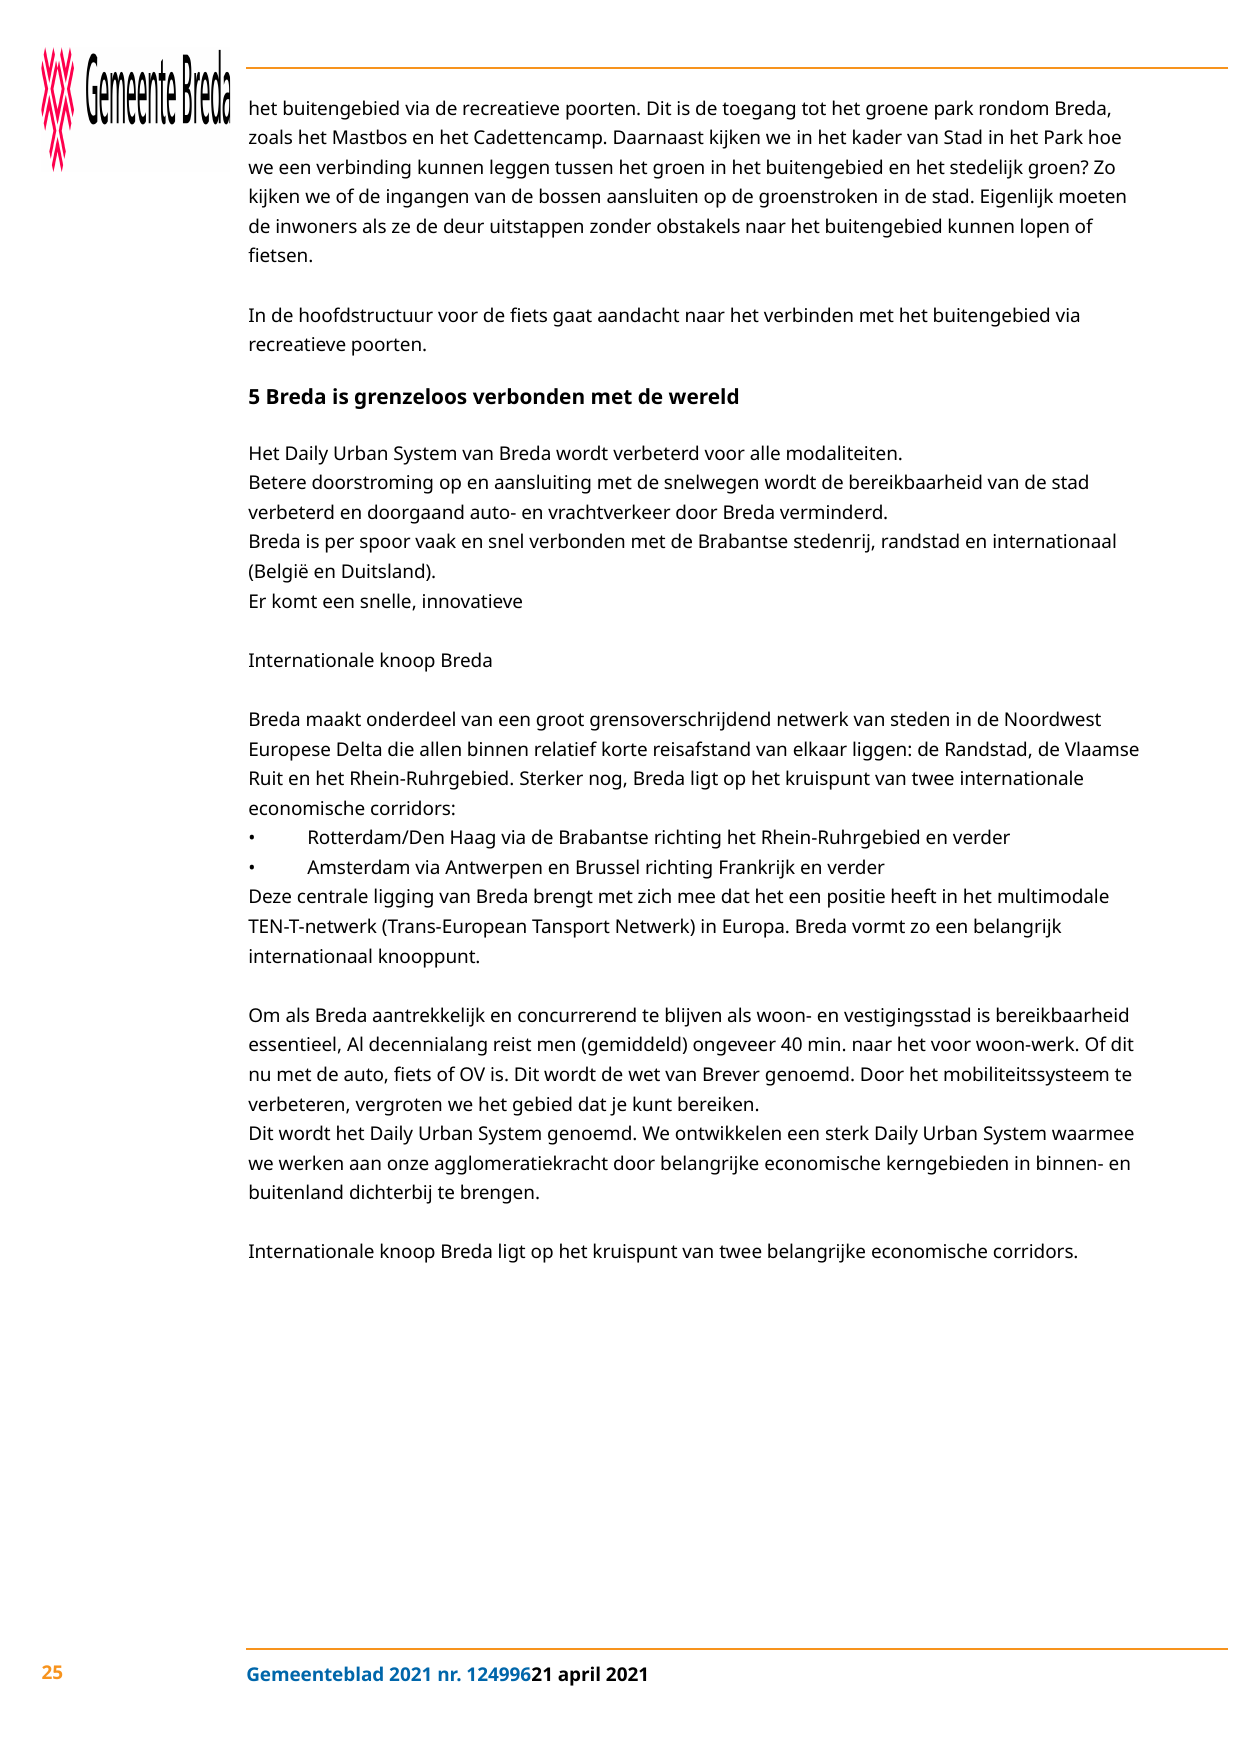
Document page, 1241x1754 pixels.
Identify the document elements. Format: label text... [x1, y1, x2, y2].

list Rotterdam/Den Haag via de Brabantse richting het Rhein-Ruhrgebied en verder [248, 824, 1152, 850]
text Breda maakt onderdeel van een groot grensoverschrijdend netwerk van steden in de Noordwest Europese Delta die allen binnen relatief korte reisafstand van elkaar liggen: de Randstad, de Vlaamse Ruit en het Rhein-Ruhrgebied. Sterker nog, Breda ligt op het kruispunt van twee internationale economische corridors: [248, 706, 1152, 821]
text Om als Breda aantrekkelijk en concurrerend te blijven als woon- en vestigingsstad is bereikbaarheid essentieel, Al decennialang reist men (gemiddeld) ongeveer 40 min. naar het voor woon-werk. Of dit nu met de auto, fiets of OV is. Dit wordt de wet van Brever genoemd. Door het mobiliteitssysteem te verbeteren, vergroten we het gebied dat je kunt bereiken. [248, 1002, 1152, 1116]
text Internationale knoop Breda [248, 647, 1152, 673]
text Er komt een snelle, innovatieve [248, 588, 1152, 613]
list Amsterdam via Antwerpen en Brussel richting Frankrijk en verder [248, 854, 1152, 880]
text Dit wordt het Daily Urban System genoemd. We ontwikkelen een sterk Daily Urban System waarmee we werken aan onze agglomeratiekracht door belangrijke economische kerngebieden in binnen- en buitenland dichterbij te brengen. [248, 1120, 1152, 1205]
text Betere doorstroming op en aansluiting met de snelwegen wordt de bereikbaarheid van de stad verbeterd en doorgaand auto- en vrachtverkeer door Breda verminderd. [248, 469, 1152, 525]
picture [41, 47, 231, 172]
text Breda is per spoor vaak en snel verbonden met de Brabantse stedenrij, randstad en internationaal (België en Duitsland). [248, 529, 1152, 584]
text 5 Breda is grenzeloos verbonden met de wereld [248, 382, 1152, 410]
text In de hoofdstructuur voor de fiets gaat aandacht naar het verbinden met het buitengebied via recreatieve poorten. [248, 302, 1152, 357]
text Internationale knoop Breda ligt op het kruispunt van twee belangrijke economische corridors. [248, 1239, 1152, 1264]
text Het Daily Urban System van Breda wordt verbeterd voor alle modaliteiten. [248, 440, 1152, 466]
text het buitengebied via de recreatieve poorten. Dit is de toegang tot het groene park rondom Breda, zoals het Mastbos en het Cadettencamp. Daarnaast kijken we in het kader van Stad in het Park hoe we een verbinding kunnen leggen tussen het groen in het buitengebied en het stedelijk groen? Zo kijken we of de ingangen van de bossen aansluiten op de groenstroken in de stad. Eigenlijk moeten de inwoners als ze de deur uitstappen zonder obstakels naar het buitengebied kunnen lopen of fietsen. [248, 95, 1152, 268]
text Deze centrale ligging van Breda brengt met zich mee dat het een positie heeft in het multimodale TEN-T-netwerk (Trans-European Tansport Netwerk) in Europa. Breda vormt zo een belangrijk internationaal knooppunt. [248, 884, 1152, 968]
